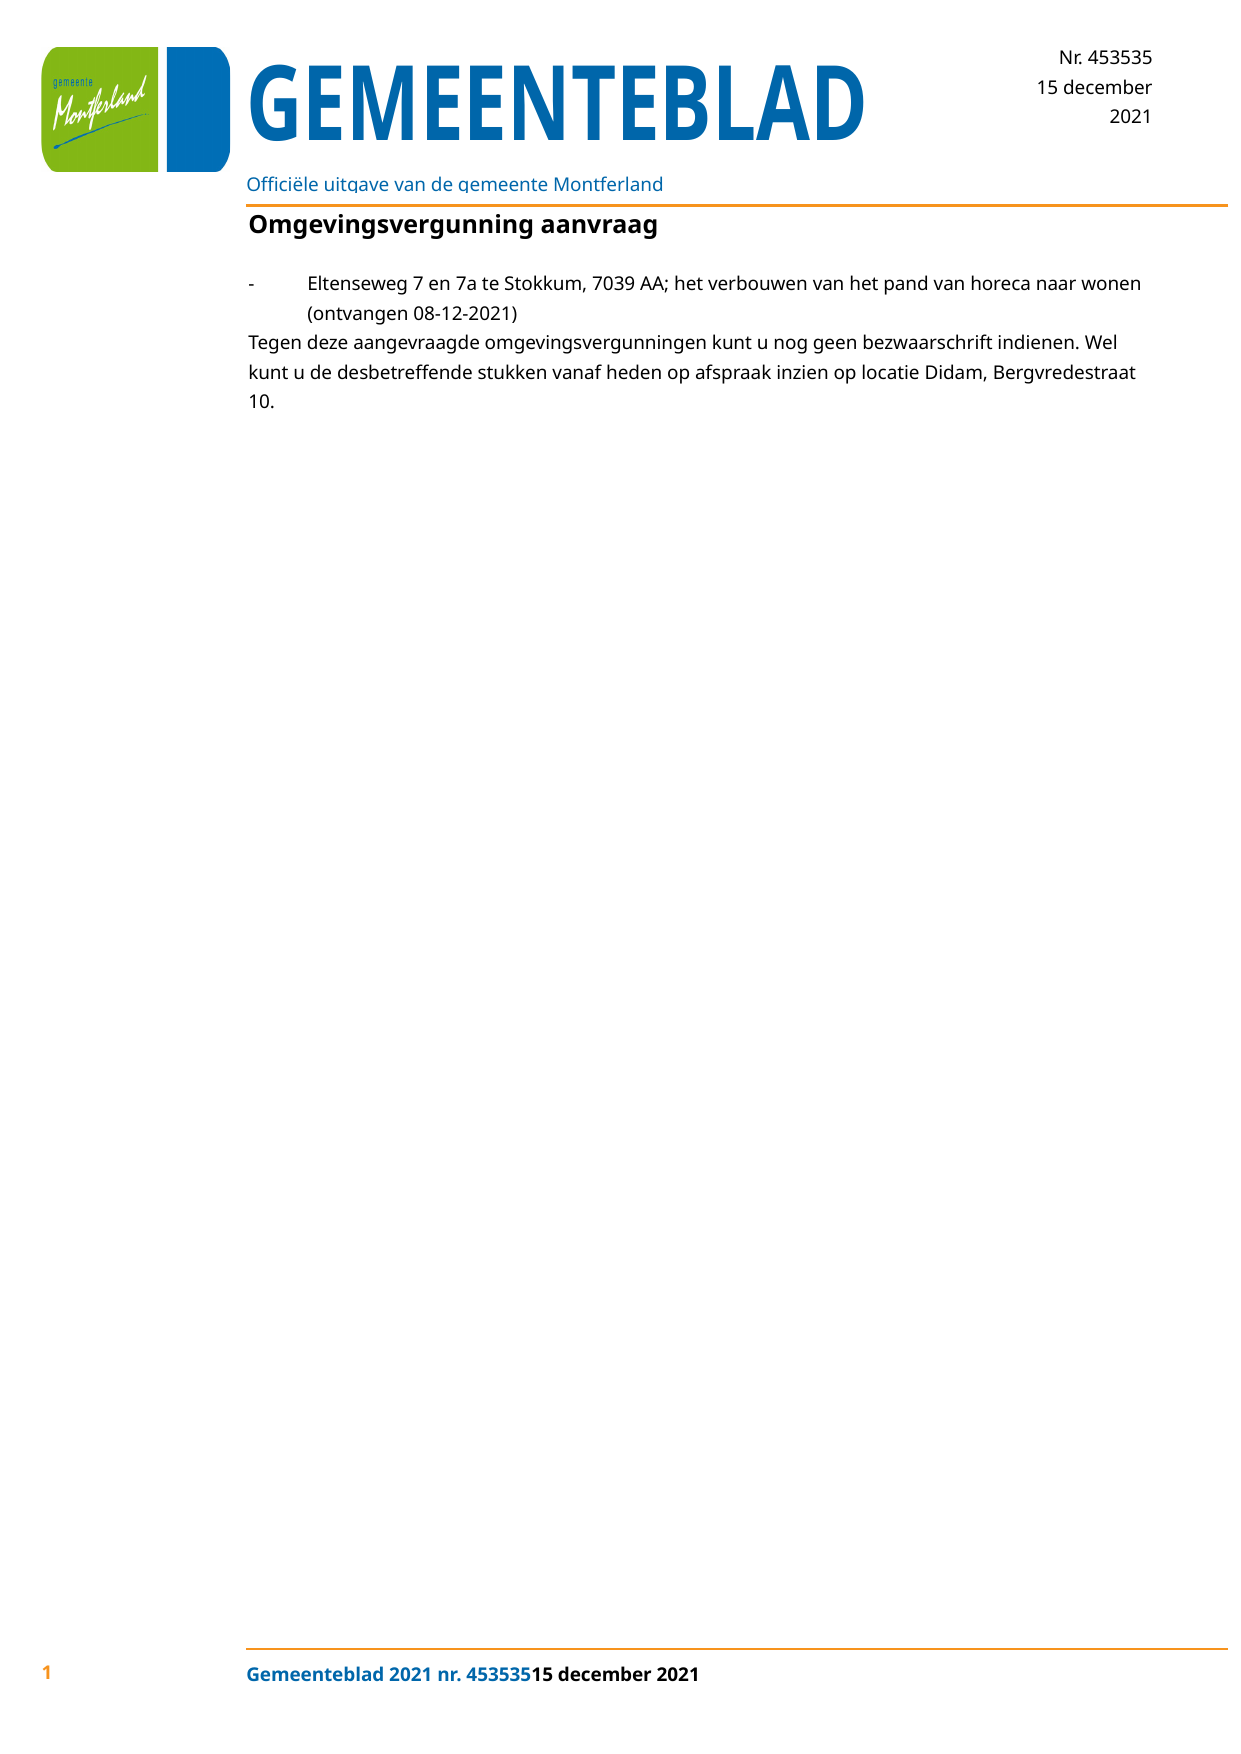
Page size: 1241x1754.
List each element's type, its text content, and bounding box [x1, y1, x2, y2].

text Omgevingsvergunning aanvraag [248, 207, 1152, 241]
list Eltenseweg 7 en 7a te Stokkum, 7039 AA; het verbouwen van het pand van horeca naar wonen (ontvangen 08-12-2021) [248, 270, 1152, 326]
picture [41, 47, 231, 172]
text Tegen deze aangevraagde omgevingsvergunningen kunt u nog geen bezwaarschrift indienen. Wel kunt u de desbetreffende stukken vanaf heden op afspraak inzien op locatie Didam, Bergvredestraat 10. [248, 329, 1152, 414]
